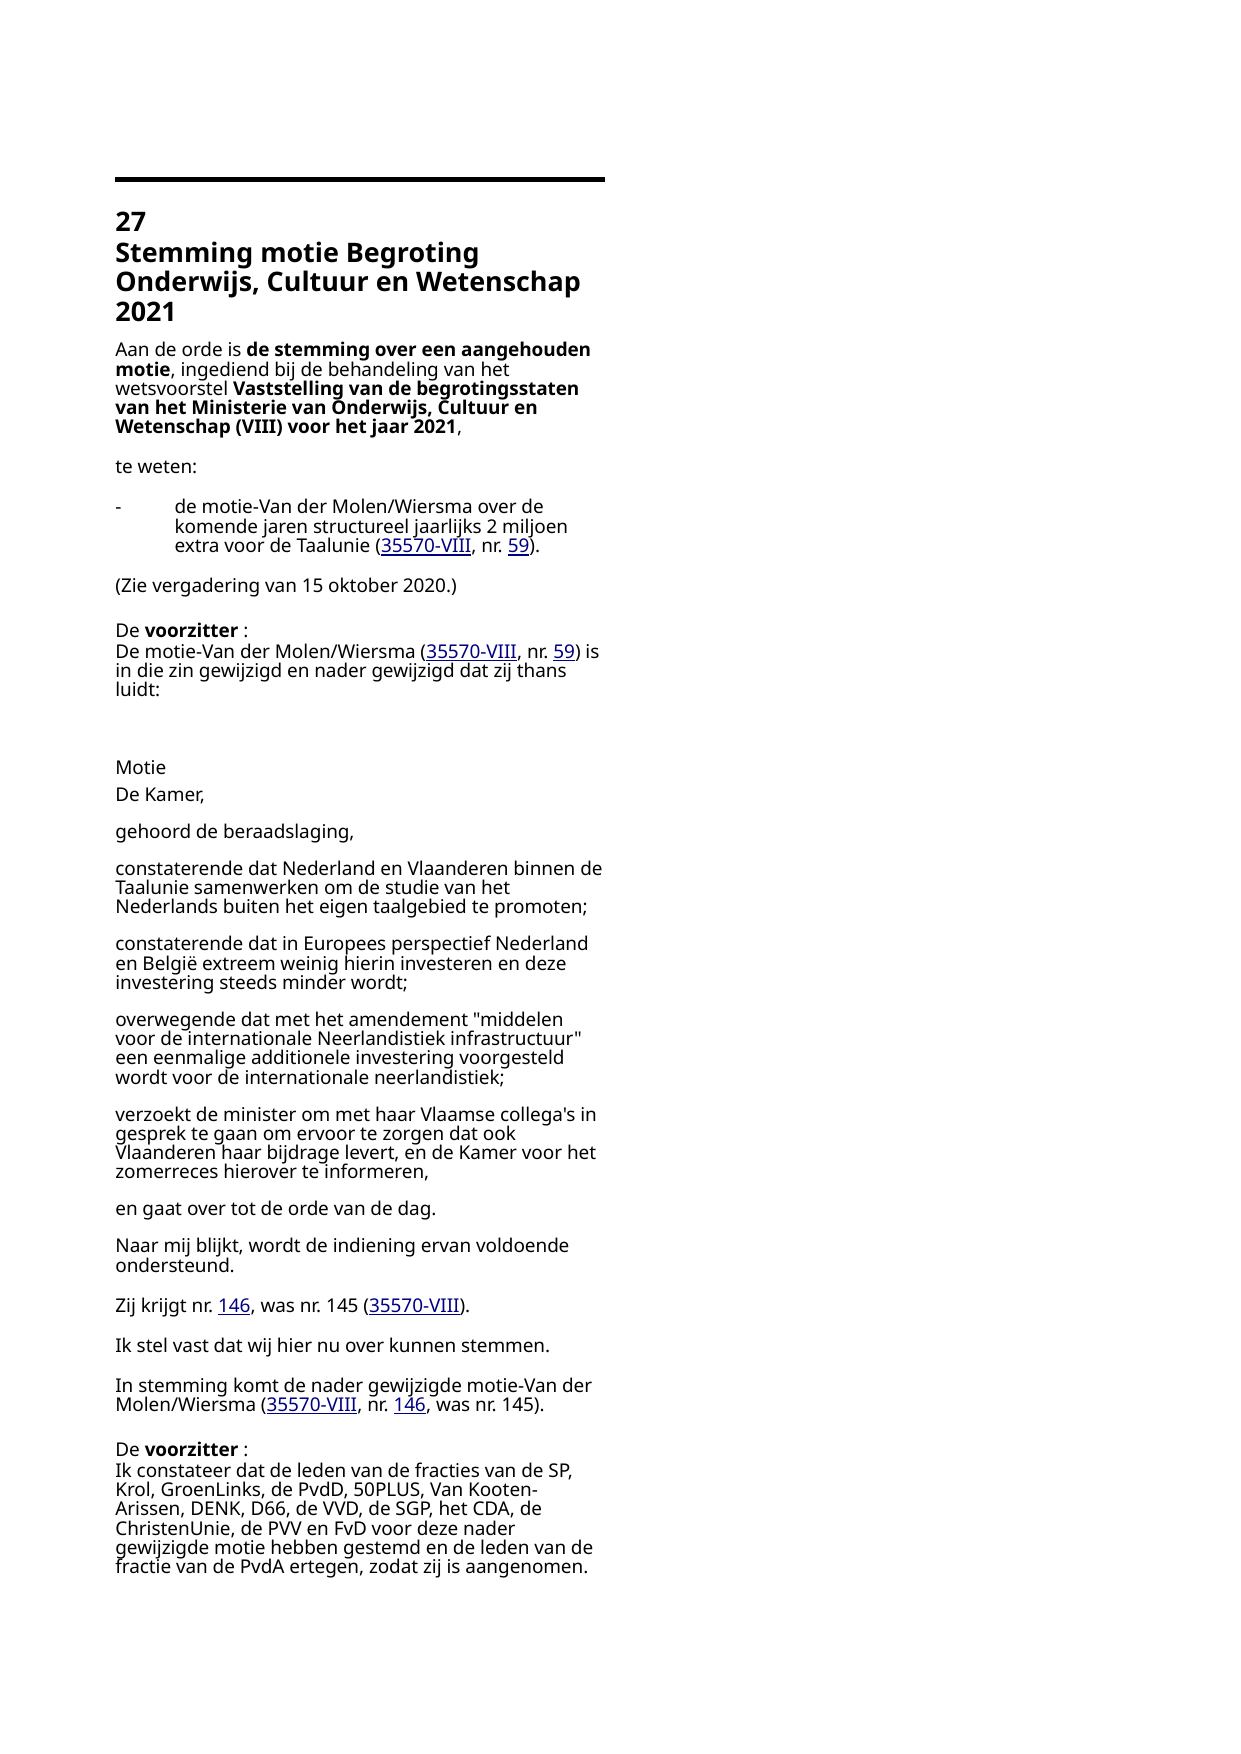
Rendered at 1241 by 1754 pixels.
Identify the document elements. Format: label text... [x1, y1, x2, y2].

text overwegende dat met het amendement "middelen voor de internationale Neerlandistiek infrastructuur" een eenmalige additionele investering voorgesteld wordt voor de internationale neerlandistiek; [115, 1011, 605, 1088]
text Aan de orde is de stemming over een aangehouden motie, ingediend bij de behandeling van het wetsvoorstel Vaststelling van de begrotingsstaten van het Ministerie van Onderwijs, Cultuur en Wetenschap (VIII) voor het jaar 2021, [115, 341, 605, 438]
text constaterende dat in Europees perspectief Nederland en België extreem weinig hierin investeren en deze investering steeds minder wordt; [115, 935, 605, 993]
text De motie-Van der Molen/Wiersma (35570-VIII, nr. 59) is in die zin gewijzigd en nader gewijzigd dat zij thans luidt: [115, 643, 605, 701]
text Motie [115, 754, 605, 780]
text De Kamer, [115, 786, 605, 805]
text In stemming komt de nader gewijzigde motie-Van der Molen/Wiersma (35570-VIII, nr. 146, was nr. 145). [115, 1377, 605, 1415]
text 27 [115, 203, 605, 239]
text Ik constateer dat de leden van de fracties van de SP, Krol, GroenLinks, de PvdD, 50PLUS, Van Kooten-Arissen, DENK, D66, de VVD, de SGP, het CDA, de ChristenUnie, de PVV en FvD voor deze nader gewijzigde motie hebben gestemd en de leden van de fractie van de PvdA ertegen, zodat zij is aangenomen. [115, 1462, 605, 1577]
text De voorzitter : [115, 1436, 605, 1462]
text Zij krijgt nr. 146, was nr. 145 (35570-VIII). [115, 1297, 605, 1316]
text en gaat over tot de orde van de dag. [115, 1200, 605, 1220]
text Stemming motie Begroting Onderwijs, Cultuur en Wetenschap 2021 [115, 239, 605, 341]
text constaterende dat Nederland en Vlaanderen binnen de Taalunie samenwerken om de studie van het Nederlands buiten het eigen taalgebied te promoten; [115, 860, 605, 918]
text gehoord de beraadslaging, [115, 823, 605, 842]
text (Zie vergadering van 15 oktober 2020.) [115, 577, 605, 596]
text Naar mij blijkt, wordt de indiening ervan voldoende ondersteund. [115, 1237, 605, 1276]
text Ik stel vast dat wij hier nu over kunnen stemmen. [115, 1337, 605, 1356]
list de motie-Van der Molen/Wiersma over de komende jaren structureel jaarlijks 2 miljoen extra voor de Taalunie (35570-VIII, nr. 59). [115, 498, 605, 556]
text De voorzitter : [115, 617, 605, 643]
text verzoekt de minister om met haar Vlaamse collega's in gesprek te gaan om ervoor te zorgen dat ook Vlaanderen haar bijdrage levert, en de Kamer voor het zomerreces hierover te informeren, [115, 1106, 605, 1183]
text te weten: [115, 458, 605, 478]
